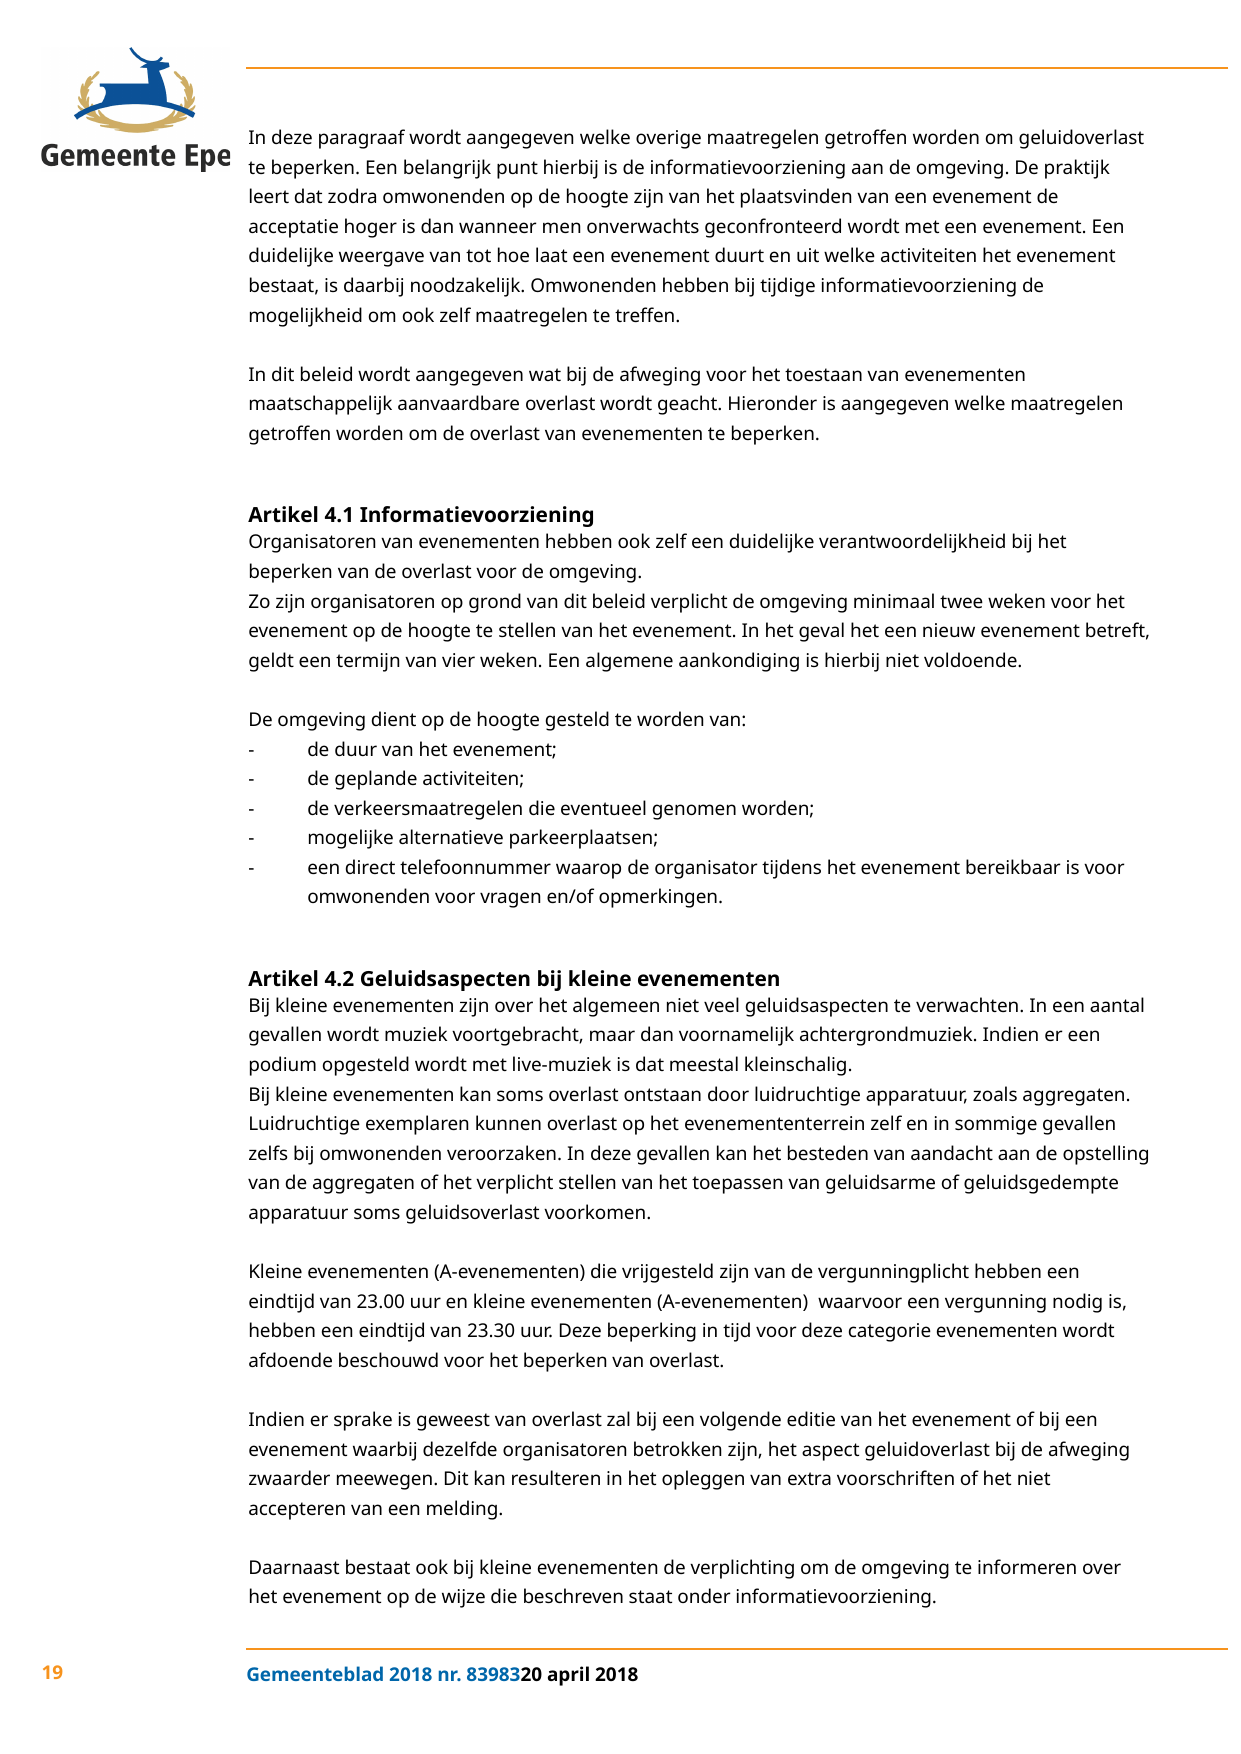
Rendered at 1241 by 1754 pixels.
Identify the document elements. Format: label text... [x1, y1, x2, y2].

text In dit beleid wordt aangegeven wat bij de afweging voor het toestaan van evenementen maatschappelijk aanvaardbare overlast wordt geacht. Hieronder is aangegeven welke maatregelen getroffen worden om de overlast van evenementen te beperken. [248, 361, 1152, 446]
picture [41, 47, 231, 172]
text Bij kleine evenementen zijn over het algemeen niet veel geluidsaspecten te verwachten. In een aantal gevallen wordt muziek voortgebracht, maar dan voornamelijk achtergrondmuziek. Indien er een podium opgesteld wordt met live-muziek is dat meestal kleinschalig. [248, 992, 1152, 1077]
text Organisatoren van evenementen hebben ook zelf een duidelijke verantwoordelijkheid bij het beperken van de overlast voor de omgeving. [248, 529, 1152, 584]
text In deze paragraaf wordt aangegeven welke overige maatregelen getroffen worden om geluidoverlast te beperken. Een belangrijk punt hierbij is de informatievoorziening aan de omgeving. De praktijk leert dat zodra omwonenden op de hoogte zijn van het plaatsvinden van een evenement de acceptatie hoger is dan wanneer men onverwachts geconfronteerd wordt met een evenement. Een duidelijke weergave van tot hoe laat een evenement duurt en uit welke activiteiten het evenement bestaat, is daarbij noodzakelijk. Omwonenden hebben bij tijdige informatievoorziening de mogelijkheid om ook zelf maatregelen te treffen. [248, 124, 1152, 328]
list de duur van het evenement; [248, 736, 1152, 761]
list de verkeersmaatregelen die eventueel genomen worden; [248, 795, 1152, 821]
text Kleine evenementen (A-evenementen) die vrijgesteld zijn van de vergunningplicht hebben een eindtijd van 23.00 uur en kleine evenementen (A-evenementen) waarvoor een vergunning nodig is, hebben een eindtijd van 23.30 uur. Deze beperking in tijd voor deze categorie evenementen wordt afdoende beschouwd voor het beperken van overlast. [248, 1258, 1152, 1373]
text Indien er sprake is geweest van overlast zal bij een volgende editie van het evenement of bij een evenement waarbij dezelfde organisatoren betrokken zijn, het aspect geluidoverlast bij de afweging zwaarder meewegen. Dit kan resulteren in het opleggen van extra voorschriften of het niet accepteren van een melding. [248, 1406, 1152, 1521]
list mogelijke alternatieve parkeerplaatsen; [248, 824, 1152, 850]
list een direct telefoonnummer waarop de organisator tijdens het evenement bereikbaar is voor omwonenden voor vragen en/of opmerkingen. [248, 854, 1152, 909]
text Artikel 4.2 Geluidsaspecten bij kleine evenementen [248, 964, 1152, 992]
list de geplande activiteiten; [248, 765, 1152, 791]
text Zo zijn organisatoren op grond van dit beleid verplicht de omgeving minimaal twee weken voor het evenement op de hoogte te stellen van het evenement. In het geval het een nieuw evenement betreft, geldt een termijn van vier weken. Een algemene aankondiging is hierbij niet voldoende. [248, 588, 1152, 673]
text Artikel 4.1 Informatievoorziening [248, 500, 1152, 529]
text Daarnaast bestaat ook bij kleine evenementen de verplichting om de omgeving te informeren over het evenement op de wijze die beschreven staat onder informatievoorziening. [248, 1554, 1152, 1609]
text Bij kleine evenementen kan soms overlast ontstaan door luidruchtige apparatuur, zoals aggregaten. Luidruchtige exemplaren kunnen overlast op het evenemententerrein zelf en in sommige gevallen zelfs bij omwonenden veroorzaken. In deze gevallen kan het besteden van aandacht aan de opstelling van de aggregaten of het verplicht stellen van het toepassen van geluidsarme of geluidsgedempte apparatuur soms geluidsoverlast voorkomen. [248, 1081, 1152, 1225]
text De omgeving dient op de hoogte gesteld te worden van: [248, 706, 1152, 732]
